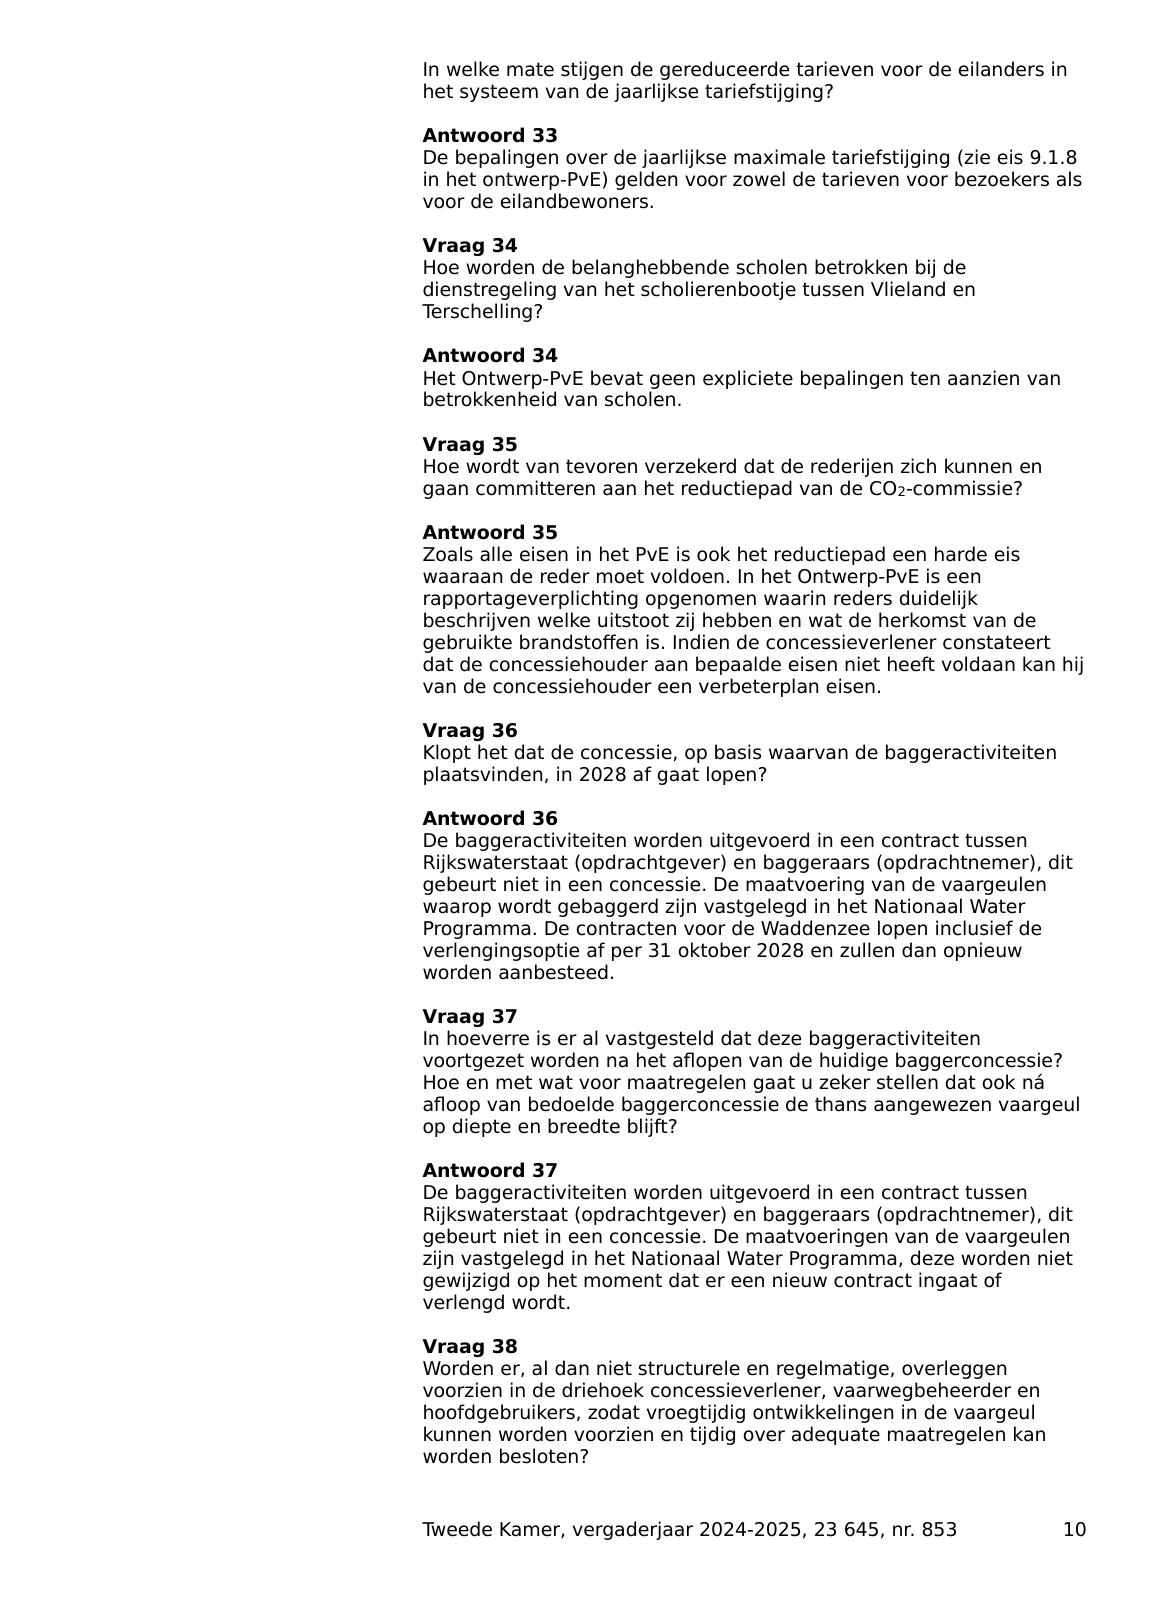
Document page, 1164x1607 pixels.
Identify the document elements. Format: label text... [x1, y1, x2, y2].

text Worden er, al dan niet structurele en regelmatige, overleggen voorzien in de driehoek concessieverlener, vaarwegbeheerder en hoofdgebruikers, zodat vroegtijdig ontwikkelingen in de vaargeul kunnen worden voorzien en tijdig over adequate maatregelen kan worden besloten? [422, 1358, 1087, 1468]
text Antwoord 36 [422, 808, 1087, 830]
text Antwoord 37 [422, 1160, 1087, 1182]
text Vraag 37 [422, 1006, 1087, 1028]
text Klopt het dat de concessie, op basis waarvan de baggeractiviteiten plaatsvinden, in 2028 af gaat lopen? [422, 742, 1087, 786]
text Antwoord 35 [422, 522, 1087, 544]
text Vraag 35 [422, 433, 1087, 456]
text De baggeractiviteiten worden uitgevoerd in een contract tussen Rijkswaterstaat (opdrachtgever) en baggeraars (opdrachtnemer), dit gebeurt niet in een concessie. De maatvoeringen van de vaargeulen zijn vastgelegd in het Nationaal Water Programma, deze worden niet gewijzigd op het moment dat er een nieuw contract ingaat of verlengd wordt. [422, 1182, 1087, 1314]
text Vraag 34 [422, 235, 1087, 257]
text Vraag 38 [422, 1336, 1087, 1358]
text Hoe worden de belanghebbende scholen betrokken bij de dienstregeling van het scholierenbootje tussen Vlieland en Terschelling? [422, 257, 1087, 323]
text De bepalingen over de jaarlijkse maximale tariefstijging (zie eis 9.1.8 in het ontwerp-PvE) gelden voor zowel de tarieven voor bezoekers als voor de eilandbewoners. [422, 147, 1087, 213]
text De baggeractiviteiten worden uitgevoerd in een contract tussen Rijkswaterstaat (opdrachtgever) en baggeraars (opdrachtnemer), dit gebeurt niet in een concessie. De maatvoering van de vaargeulen waarop wordt gebaggerd zijn vastgelegd in het Nationaal Water Programma. De contracten voor de Waddenzee lopen inclusief de verlengingsoptie af per 31 oktober 2028 en zullen dan opnieuw worden aanbesteed. [422, 830, 1087, 984]
text Antwoord 34 [422, 345, 1087, 367]
text Zoals alle eisen in het PvE is ook het reductiepad een harde eis waaraan de reder moet voldoen. In het Ontwerp-PvE is een rapportageverplichting opgenomen waarin reders duidelijk beschrijven welke uitstoot zij hebben en wat de herkomst van de gebruikte brandstoffen is. Indien de concessieverlener constateert dat de concessiehouder aan bepaalde eisen niet heeft voldaan kan hij van de concessiehouder een verbeterplan eisen. [422, 544, 1087, 697]
text In hoeverre is er al vastgesteld dat deze baggeractiviteiten voortgezet worden na het aflopen van de huidige baggerconcessie? Hoe en met wat voor maatregelen gaat u zeker stellen dat ook ná afloop van bedoelde baggerconcessie de thans aangewezen vaargeul op diepte en breedte blijft? [422, 1028, 1087, 1138]
text Antwoord 33 [422, 125, 1087, 147]
text Het Ontwerp-PvE bevat geen expliciete bepalingen ten aanzien van betrokkenheid van scholen. [422, 367, 1087, 411]
text Vraag 36 [422, 720, 1087, 742]
text Hoe wordt van tevoren verzekerd dat de rederijen zich kunnen en gaan committeren aan het reductiepad van de CO2-commissie? [422, 456, 1087, 499]
text In welke mate stijgen de gereduceerde tarieven voor de eilanders in het systeem van de jaarlijkse tariefstijging? [422, 59, 1087, 103]
